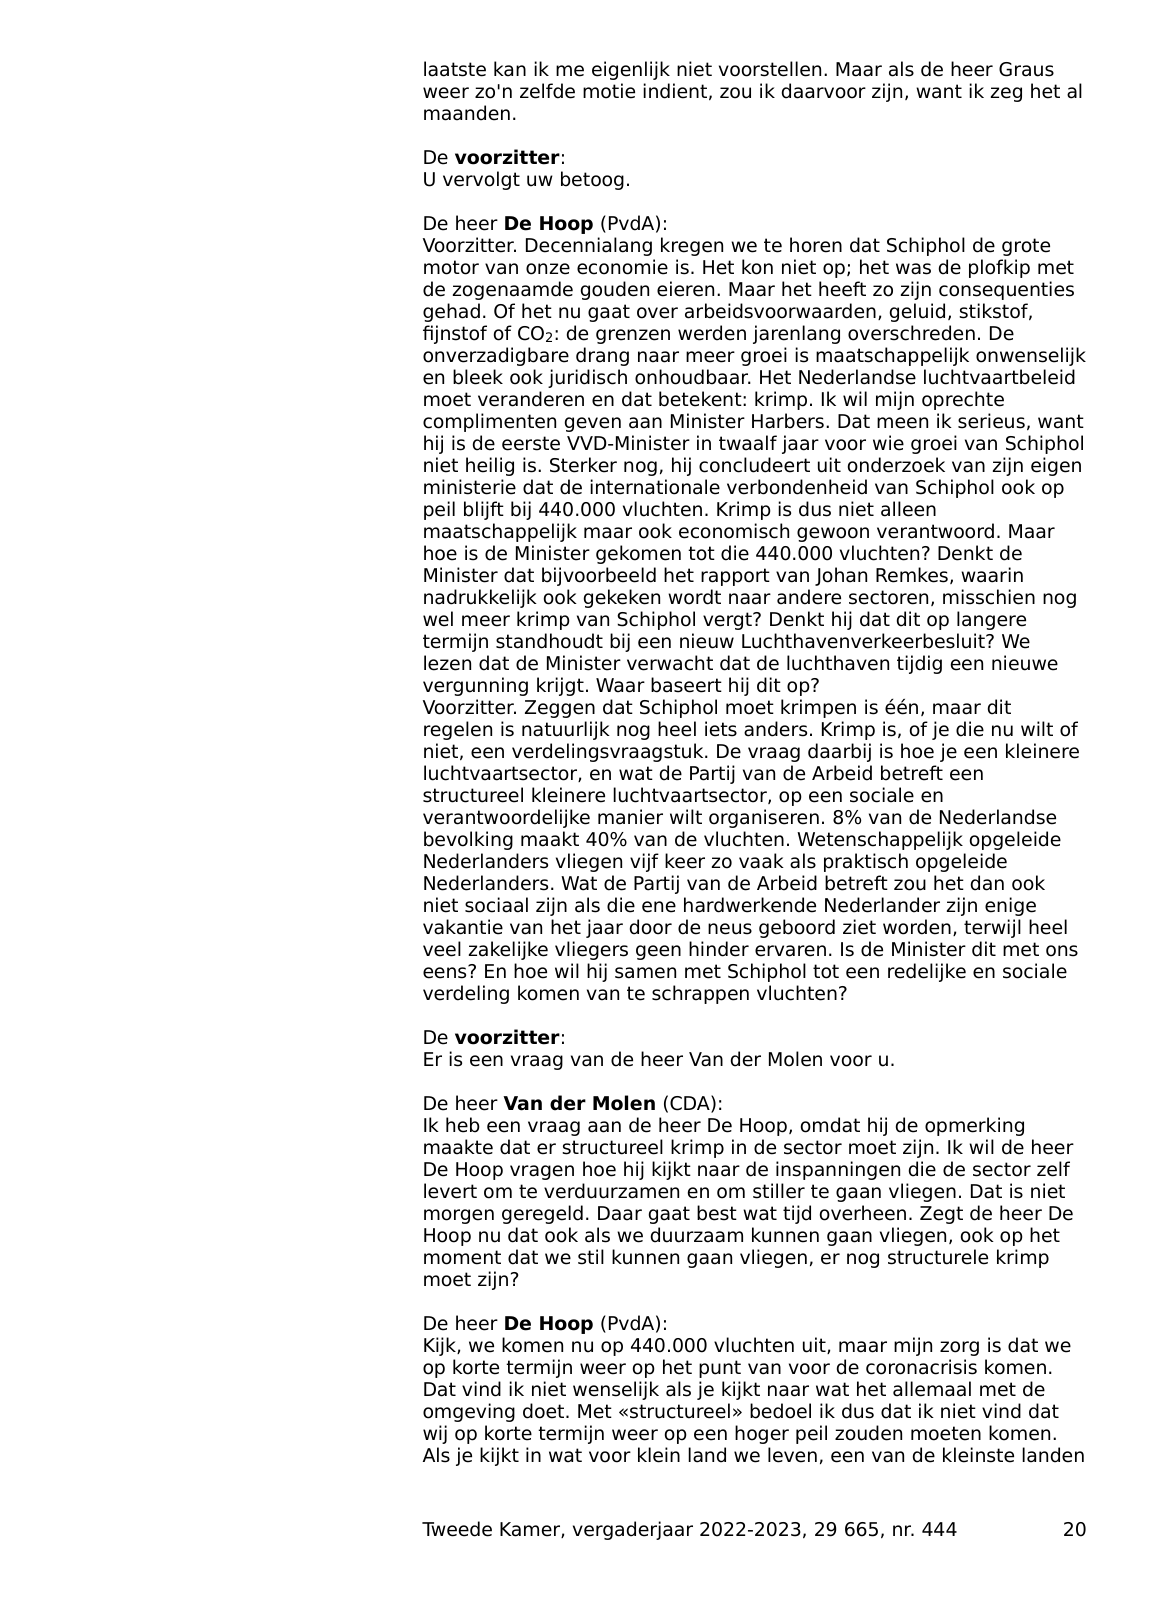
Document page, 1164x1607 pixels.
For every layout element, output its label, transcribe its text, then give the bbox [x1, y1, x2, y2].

text Er is een vraag van de heer Van der Molen voor u. [422, 1049, 1087, 1071]
text De heer De Hoop (PvdA): [422, 1313, 1087, 1335]
text Voorzitter. Zeggen dat Schiphol moet krimpen is één, maar dit regelen is natuurlijk nog heel iets anders. Krimp is, of je die nu wilt of niet, een verdelingsvraagstuk. De vraag daarbij is hoe je een kleinere luchtvaartsector, en wat de Partij van de Arbeid betreft een structureel kleinere luchtvaartsector, op een sociale en verantwoordelijke manier wilt organiseren. 8% van de Nederlandse bevolking maakt 40% van de vluchten. Wetenschappelijk opgeleide Nederlanders vliegen vijf keer zo vaak als praktisch opgeleide Nederlanders. Wat de Partij van de Arbeid betreft zou het dan ook niet sociaal zijn als die ene hardwerkende Nederlander zijn enige vakantie van het jaar door de neus geboord ziet worden, terwijl heel veel zakelijke vliegers geen hinder ervaren. Is de Minister dit met ons eens? En hoe wil hij samen met Schiphol tot een redelijke en sociale verdeling komen van te schrappen vluchten? [422, 697, 1087, 1004]
text Ik heb een vraag aan de heer De Hoop, omdat hij de opmerking maakte dat er structureel krimp in de sector moet zijn. Ik wil de heer De Hoop vragen hoe hij kijkt naar de inspanningen die de sector zelf levert om te verduurzamen en om stiller te gaan vliegen. Dat is niet morgen geregeld. Daar gaat best wat tijd overheen. Zegt de heer De Hoop nu dat ook als we duurzaam kunnen gaan vliegen, ook op het moment dat we stil kunnen gaan vliegen, er nog structurele krimp moet zijn? [422, 1115, 1087, 1291]
text De heer De Hoop (PvdA): [422, 213, 1087, 235]
text Kijk, we komen nu op 440.000 vluchten uit, maar mijn zorg is dat we op korte termijn weer op het punt van voor de coronacrisis komen. Dat vind ik niet wenselijk als je kijkt naar wat het allemaal met de omgeving doet. Met «structureel» bedoel ik dus dat ik niet vind dat wij op korte termijn weer op een hoger peil zouden moeten komen. Als je kijkt in wat voor klein land we leven, een van de kleinste landen [422, 1335, 1087, 1467]
text U vervolgt uw betoog. [422, 169, 1087, 191]
text laatste kan ik me eigenlijk niet voorstellen. Maar als de heer Graus weer zo'n zelfde motie indient, zou ik daarvoor zijn, want ik zeg het al maanden. [422, 59, 1087, 125]
text Voorzitter. Decennialang kregen we te horen dat Schiphol de grote motor van onze economie is. Het kon niet op; het was de plofkip met de zogenaamde gouden eieren. Maar het heeft zo zijn consequenties gehad. Of het nu gaat over arbeidsvoorwaarden, geluid, stikstof, fijnstof of CO2: de grenzen werden jarenlang overschreden. De onverzadigbare drang naar meer groei is maatschappelijk onwenselijk en bleek ook juridisch onhoudbaar. Het Nederlandse luchtvaartbeleid moet veranderen en dat betekent: krimp. Ik wil mijn oprechte complimenten geven aan Minister Harbers. Dat meen ik serieus, want hij is de eerste VVD-Minister in twaalf jaar voor wie groei van Schiphol niet heilig is. Sterker nog, hij concludeert uit onderzoek van zijn eigen ministerie dat de internationale verbondenheid van Schiphol ook op peil blijft bij 440.000 vluchten. Krimp is dus niet alleen maatschappelijk maar ook economisch gewoon verantwoord. Maar hoe is de Minister gekomen tot die 440.000 vluchten? Denkt de Minister dat bijvoorbeeld het rapport van Johan Remkes, waarin nadrukkelijk ook gekeken wordt naar andere sectoren, misschien nog wel meer krimp van Schiphol vergt? Denkt hij dat dit op langere termijn standhoudt bij een nieuw Luchthavenverkeerbesluit? We lezen dat de Minister verwacht dat de luchthaven tijdig een nieuwe vergunning krijgt. Waar baseert hij dit op? [422, 235, 1087, 697]
text De voorzitter: [422, 147, 1087, 169]
text De voorzitter: [422, 1027, 1087, 1049]
text De heer Van der Molen (CDA): [422, 1093, 1087, 1115]
